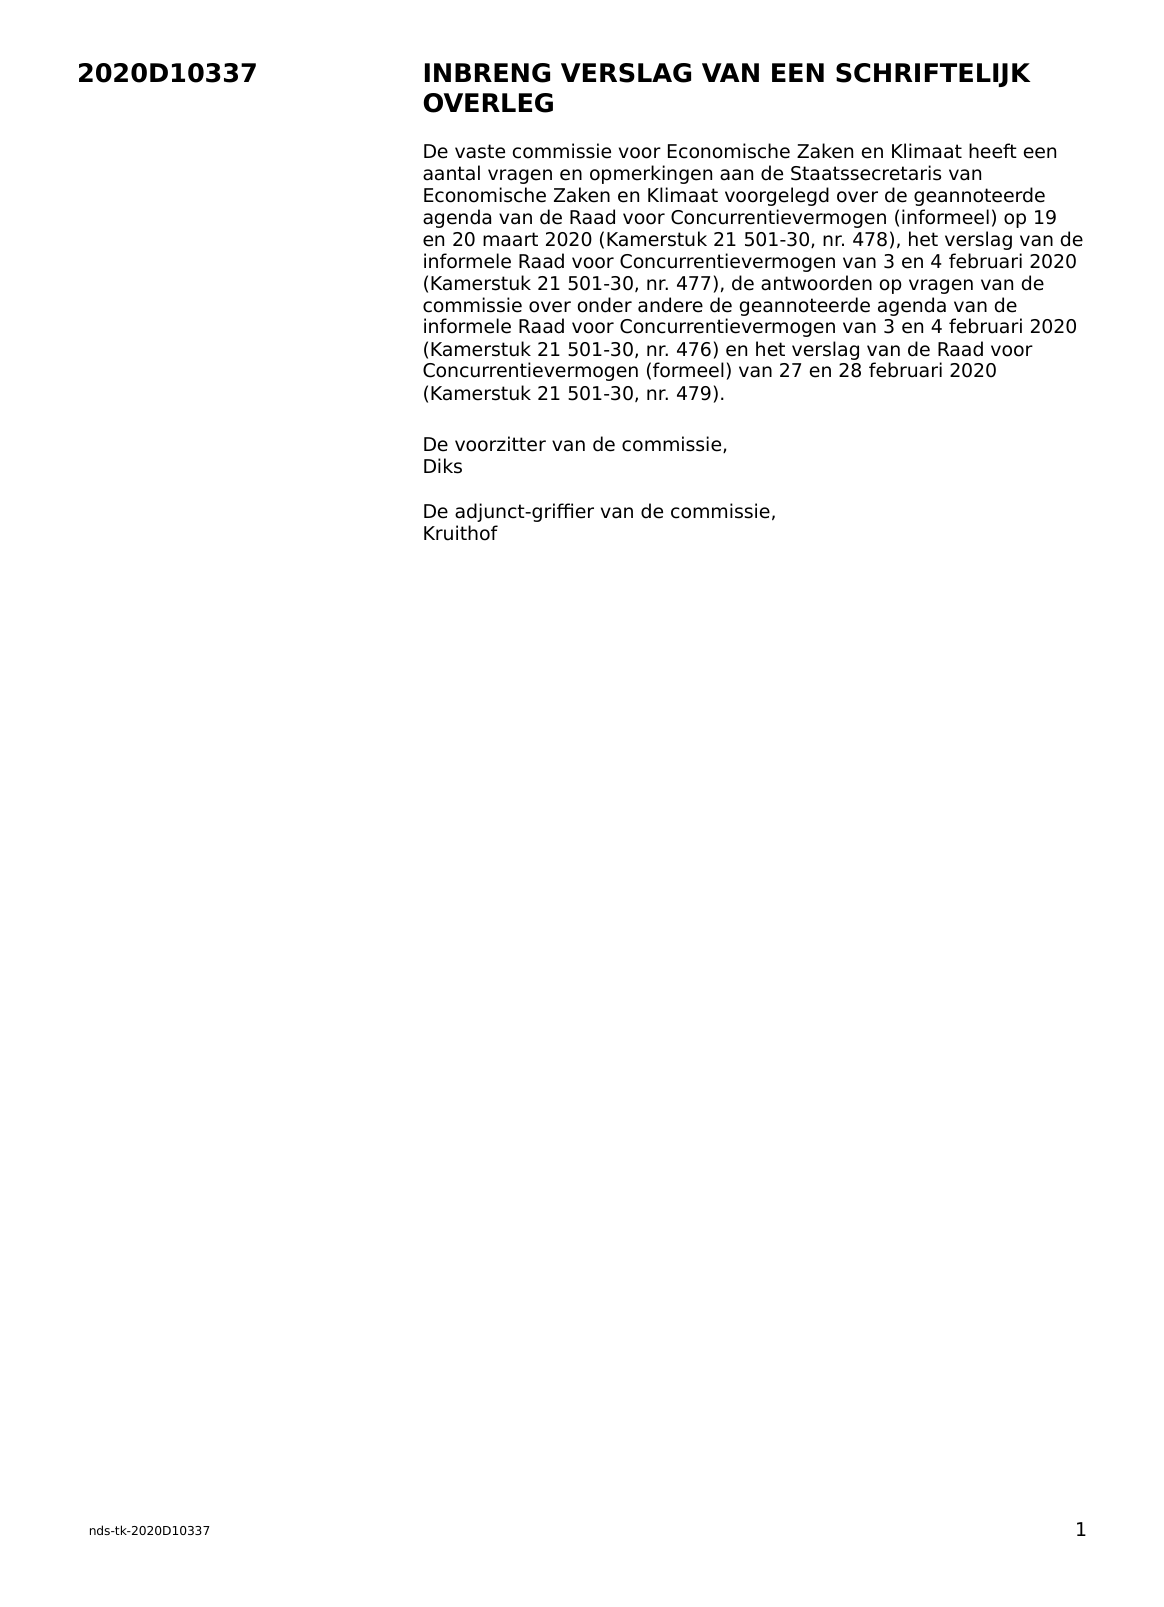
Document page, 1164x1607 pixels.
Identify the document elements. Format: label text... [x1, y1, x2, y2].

text 2020D10337 INBRENG VERSLAG VAN EEN SCHRIFTELIJK OVERLEG [77, 59, 1087, 118]
text De adjunct-griffier van de commissie, Kruithof [422, 501, 1087, 544]
text nds-tk-2020D10337 [88, 1524, 323, 1538]
text De vaste commissie voor Economische Zaken en Klimaat heeft een aantal vragen en opmerkingen aan de Staatssecretaris van Economische Zaken en Klimaat voorgelegd over de geannoteerde agenda van de Raad voor Concurrentievermogen (informeel) op 19 en 20 maart 2020 (Kamerstuk 21 501-30, nr. 478), het verslag van de informele Raad voor Concurrentievermogen van 3 en 4 februari 2020 (Kamerstuk 21 501-30, nr. 477), de antwoorden op vragen van de commissie over onder andere de geannoteerde agenda van de informele Raad voor Concurrentievermogen van 3 en 4 februari 2020 (Kamerstuk 21 501-30, nr. 476) en het verslag van de Raad voor Concurrentievermogen (formeel) van 27 en 28 februari 2020 (Kamerstuk 21 501-30, nr. 479). [422, 141, 1087, 404]
text De voorzitter van de commissie, Diks [422, 434, 1087, 478]
